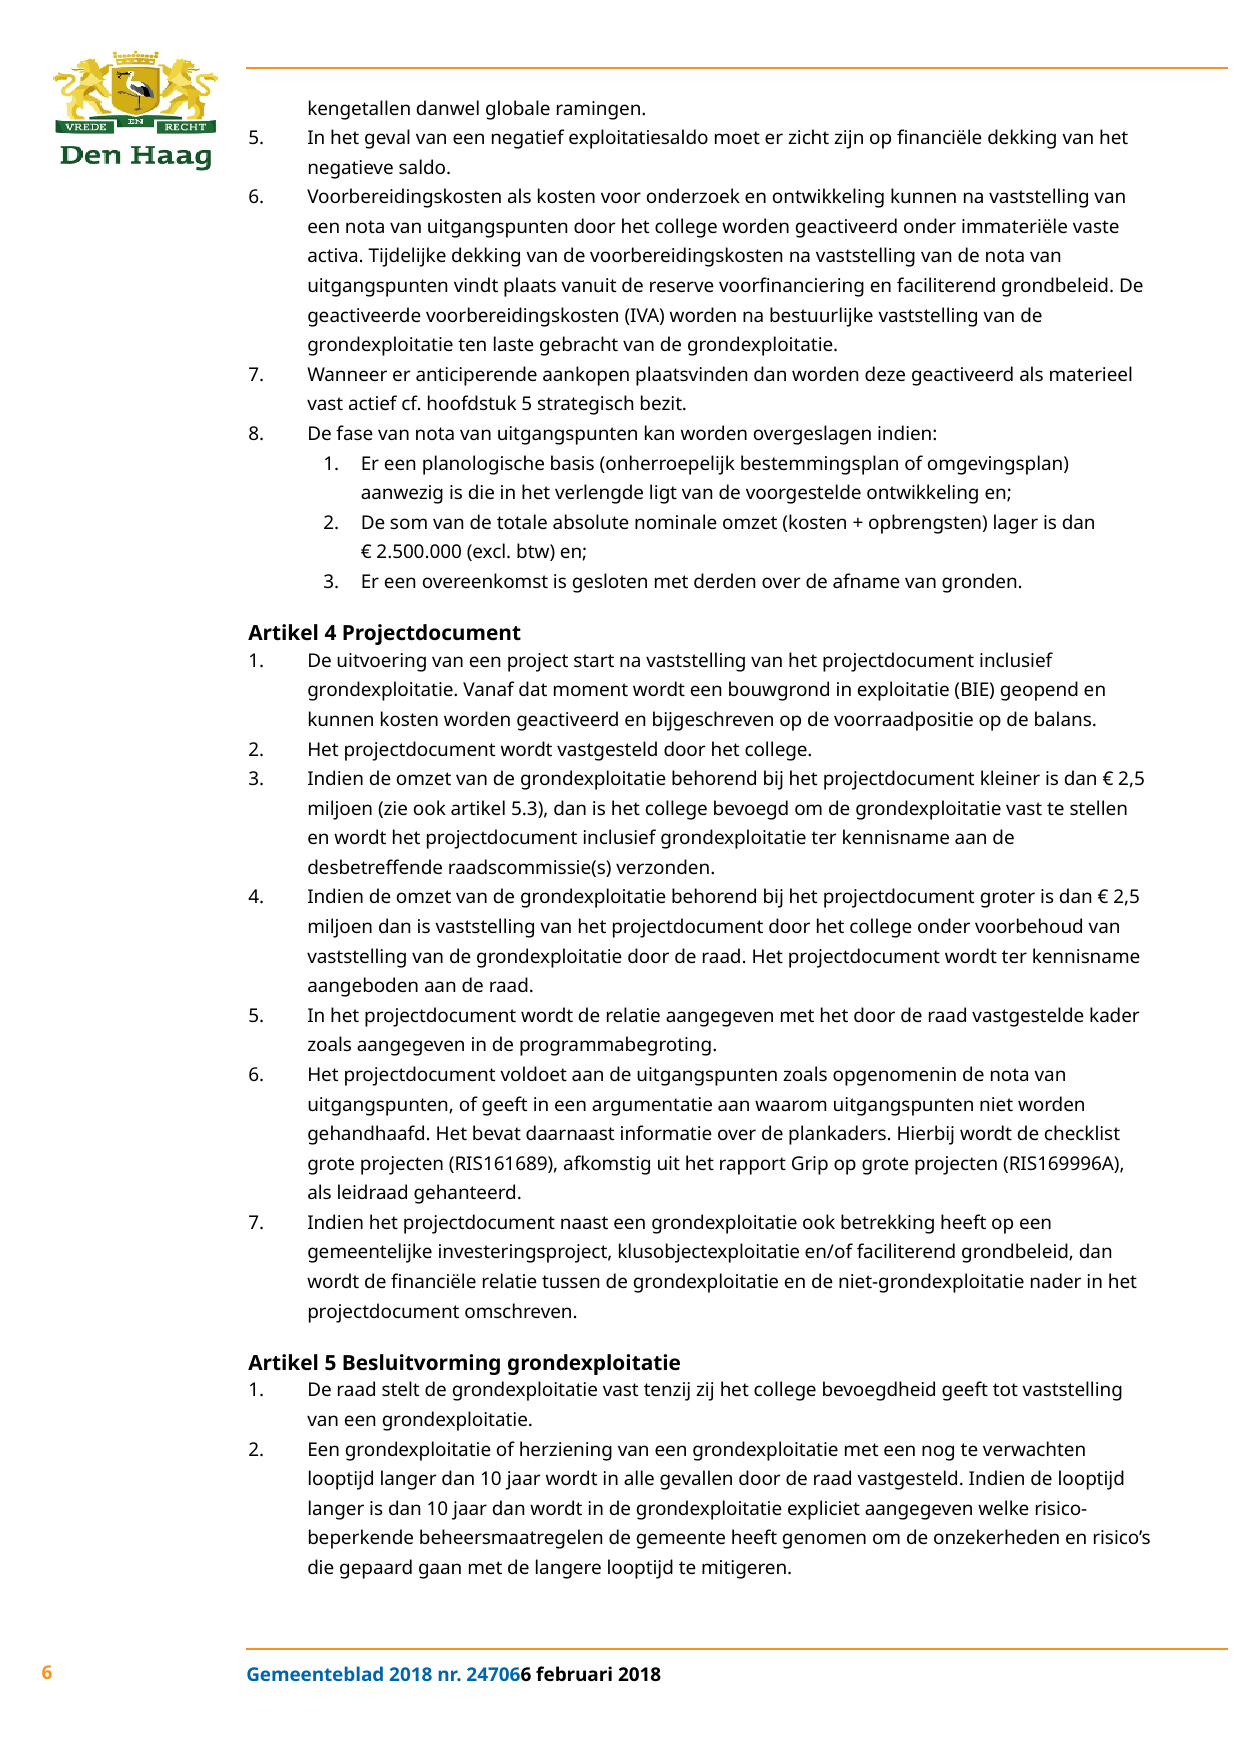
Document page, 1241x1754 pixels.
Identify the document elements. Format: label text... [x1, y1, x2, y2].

list Er een overeenkomst is gesloten met derden over de afname van gronden. [323, 568, 1152, 594]
list In het geval van een negatief exploitatiesaldo moet er zicht zijn op financiële dekking van het negatieve saldo. [248, 124, 1152, 180]
list Indien de omzet van de grondexploitatie behorend bij het projectdocument kleiner is dan € 2,5 miljoen (zie ook artikel 5.3), dan is het college bevoegd om de grondexploitatie vast te stellen en wordt het projectdocument inclusief grondexploitatie ter kennisname aan de desbetreffende raadscommissie(s) verzonden. [248, 765, 1152, 880]
list Wanneer er anticiperende aankopen plaatsvinden dan worden deze geactiveerd als materieel vast actief cf. hoofdstuk 5 strategisch bezit. [248, 361, 1152, 416]
list Indien het projectdocument naast een grondexploitatie ook betrekking heeft op een gemeentelijke investeringsproject, klusobjectexploitatie en/of faciliterend grondbeleid, dan wordt de financiële relatie tussen de grondexploitatie en de niet-grondexploitatie nader in het projectdocument omschreven. [248, 1209, 1152, 1323]
list Een grondexploitatie of herziening van een grondexploitatie met een nog te verwachten looptijd langer dan 10 jaar wordt in alle gevallen door de raad vastgesteld. Indien de looptijd langer is dan 10 jaar dan wordt in de grondexploitatie expliciet aangegeven welke risico-beperkende beheersmaatregelen de gemeente heeft genomen om de onzekerheden en risico’s die gepaard gaan met de langere looptijd te mitigeren. [248, 1436, 1152, 1580]
list Er een planologische basis (onherroepelijk bestemmingsplan of omgevingsplan) aanwezig is die in het verlengde ligt van de voorgestelde ontwikkeling en; [323, 450, 1152, 505]
text Artikel 4 Projectdocument [248, 618, 1152, 647]
list De raad stelt de grondexploitatie vast tenzij zij het college bevoegdheid geeft tot vaststelling van een grondexploitatie. [248, 1377, 1152, 1432]
list De som van de totale absolute nominale omzet (kosten + opbrengsten) lager is dan € 2.500.000 (excl. btw) en; [323, 509, 1152, 564]
picture [41, 47, 231, 172]
text Artikel 5 Besluitvorming grondexploitatie [248, 1348, 1152, 1377]
list De fase van nota van uitgangspunten kan worden overgeslagen indien: [248, 420, 1152, 446]
list Het projectdocument wordt vastgesteld door het college. [248, 736, 1152, 761]
list Het projectdocument voldoet aan de uitgangspunten zoals opgenomenin de nota van uitgangspunten, of geeft in een argumentatie aan waarom uitgangspunten niet worden gehandhaafd. Het bevat daarnaast informatie over de plankaders. Hierbij wordt de checklist grote projecten (RIS161689), afkomstig uit het rapport Grip op grote projecten (RIS169996A), als leidraad gehanteerd. [248, 1061, 1152, 1205]
list De uitvoering van een project start na vaststelling van het projectdocument inclusief grondexploitatie. Vanaf dat moment wordt een bouwgrond in exploitatie (BIE) geopend en kunnen kosten worden geactiveerd en bijgeschreven op de voorraadpositie op de balans. [248, 647, 1152, 732]
list Voorbereidingskosten als kosten voor onderzoek en ontwikkeling kunnen na vaststelling van een nota van uitgangspunten door het college worden geactiveerd onder immateriële vaste activa. Tijdelijke dekking van de voorbereidingskosten na vaststelling van de nota van uitgangspunten vindt plaats vanuit de reserve voorfinanciering en faciliterend grondbeleid. De geactiveerde voorbereidingskosten (IVA) worden na bestuurlijke vaststelling van de grondexploitatie ten laste gebracht van de grondexploitatie. [248, 183, 1152, 357]
list Indien de omzet van de grondexploitatie behorend bij het projectdocument groter is dan € 2,5 miljoen dan is vaststelling van het projectdocument door het college onder voorbehoud van vaststelling van de grondexploitatie door de raad. Het projectdocument wordt ter kennisname aangeboden aan de raad. [248, 884, 1152, 998]
list kengetallen danwel globale ramingen. [248, 95, 1152, 121]
list In het projectdocument wordt de relatie aangegeven met het door de raad vastgestelde kader zoals aangegeven in de programmabegroting. [248, 1002, 1152, 1057]
